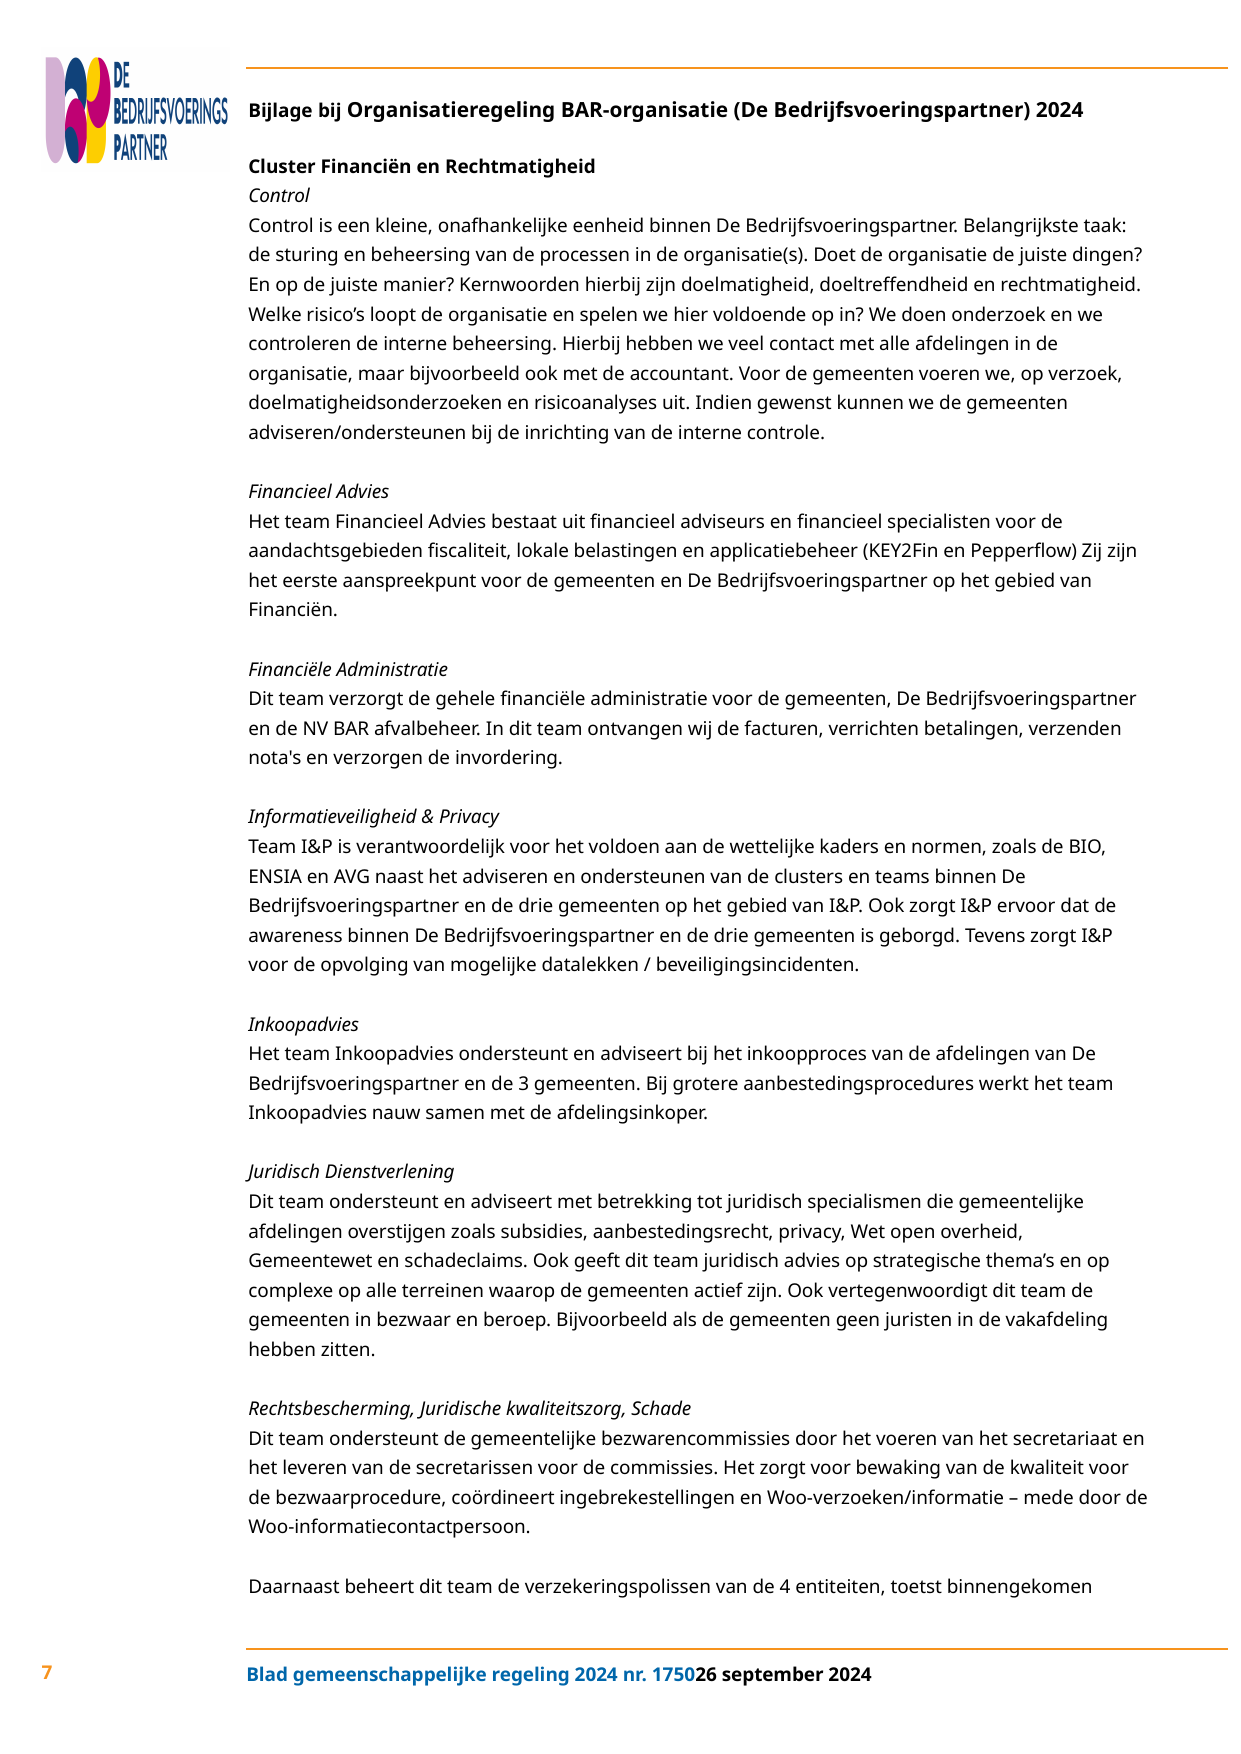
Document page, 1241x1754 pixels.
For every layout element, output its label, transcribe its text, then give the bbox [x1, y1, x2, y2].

text Control [248, 182, 1152, 208]
text Financieel Advies [248, 478, 1152, 504]
text Cluster Financiën en Rechtmatigheid [248, 153, 1152, 179]
text Dit team verzorgt de gehele financiële administratie voor de gemeenten, De Bedrijfsvoeringspartner en de NV BAR afvalbeheer. In dit team ontvangen wij de facturen, verrichten betalingen, verzenden nota's en verzorgen de invordering. [248, 685, 1152, 770]
text Juridisch Dienstverlening [248, 1159, 1152, 1184]
text Daarnaast beheert dit team de verzekeringspolissen van de 4 entiteiten, toetst binnengekomen [248, 1573, 1152, 1599]
text Informatieveiligheid & Privacy [248, 804, 1152, 829]
text Dit team ondersteunt en adviseert met betrekking tot juridisch specialismen die gemeentelijke afdelingen overstijgen zoals subsidies, aanbestedingsrecht, privacy, Wet open overheid, Gemeentewet en schadeclaims. Ook geeft dit team juridisch advies op strategische thema’s en op complexe op alle terreinen waarop de gemeenten actief zijn. Ook vertegenwoordigt dit team de gemeenten in bezwaar en beroep. Bijvoorbeeld als de gemeenten geen juristen in de vakafdeling hebben zitten. [248, 1188, 1152, 1362]
text Rechtsbescherming, Juridische kwaliteitszorg, Schade [248, 1395, 1152, 1421]
text Control is een kleine, onafhankelijke eenheid binnen De Bedrijfsvoeringspartner. Belangrijkste taak: de sturing en beheersing van de processen in de organisatie(s). Doet de organisatie de juiste dingen? En op de juiste manier? Kernwoorden hierbij zijn doelmatigheid, doeltreffendheid en rechtmatigheid. Welke risico’s loopt de organisatie en spelen we hier voldoende op in? We doen onderzoek en we controleren de interne beheersing. Hierbij hebben we veel contact met alle afdelingen in de organisatie, maar bijvoorbeeld ook met de accountant. Voor de gemeenten voeren we, op verzoek, doelmatigheidsonderzoeken en risicoanalyses uit. Indien gewenst kunnen we de gemeenten adviseren/ondersteunen bij de inrichting van de interne controle. [248, 212, 1152, 445]
text Bijlage bij Organisatieregeling BAR-organisatie (De Bedrijfsvoeringspartner) 2024 [248, 95, 1152, 123]
text Het team Financieel Advies bestaat uit financieel adviseurs en financieel specialisten voor de aandachtsgebieden fiscaliteit, lokale belastingen en applicatiebeheer (KEY2Fin en Pepperflow) Zij zijn het eerste aanspreekpunt voor de gemeenten en De Bedrijfsvoeringspartner op het gebied van Financiën. [248, 508, 1152, 622]
picture [41, 47, 231, 172]
text Team I&P is verantwoordelijk voor het voldoen aan de wettelijke kaders en normen, zoals de BIO, ENSIA en AVG naast het adviseren en ondersteunen van de clusters en teams binnen De Bedrijfsvoeringspartner en de drie gemeenten op het gebied van I&P. Ook zorgt I&P ervoor dat de awareness binnen De Bedrijfsvoeringspartner en de drie gemeenten is geborgd. Tevens zorgt I&P voor de opvolging van mogelijke datalekken / beveiligingsincidenten. [248, 833, 1152, 977]
text Dit team ondersteunt de gemeentelijke bezwarencommissies door het voeren van het secretariaat en het leveren van de secretarissen voor de commissies. Het zorgt voor bewaking van de kwaliteit voor de bezwaarprocedure, coördineert ingebrekestellingen en Woo-verzoeken/informatie – mede door de Woo-informatiecontactpersoon. [248, 1425, 1152, 1539]
text Inkoopadvies [248, 1011, 1152, 1037]
text Financiële Administratie [248, 656, 1152, 682]
text Het team Inkoopadvies ondersteunt en adviseert bij het inkoopproces van de afdelingen van De Bedrijfsvoeringspartner en de 3 gemeenten. Bij grotere aanbestedingsprocedures werkt het team Inkoopadvies nauw samen met de afdelingsinkoper. [248, 1040, 1152, 1125]
